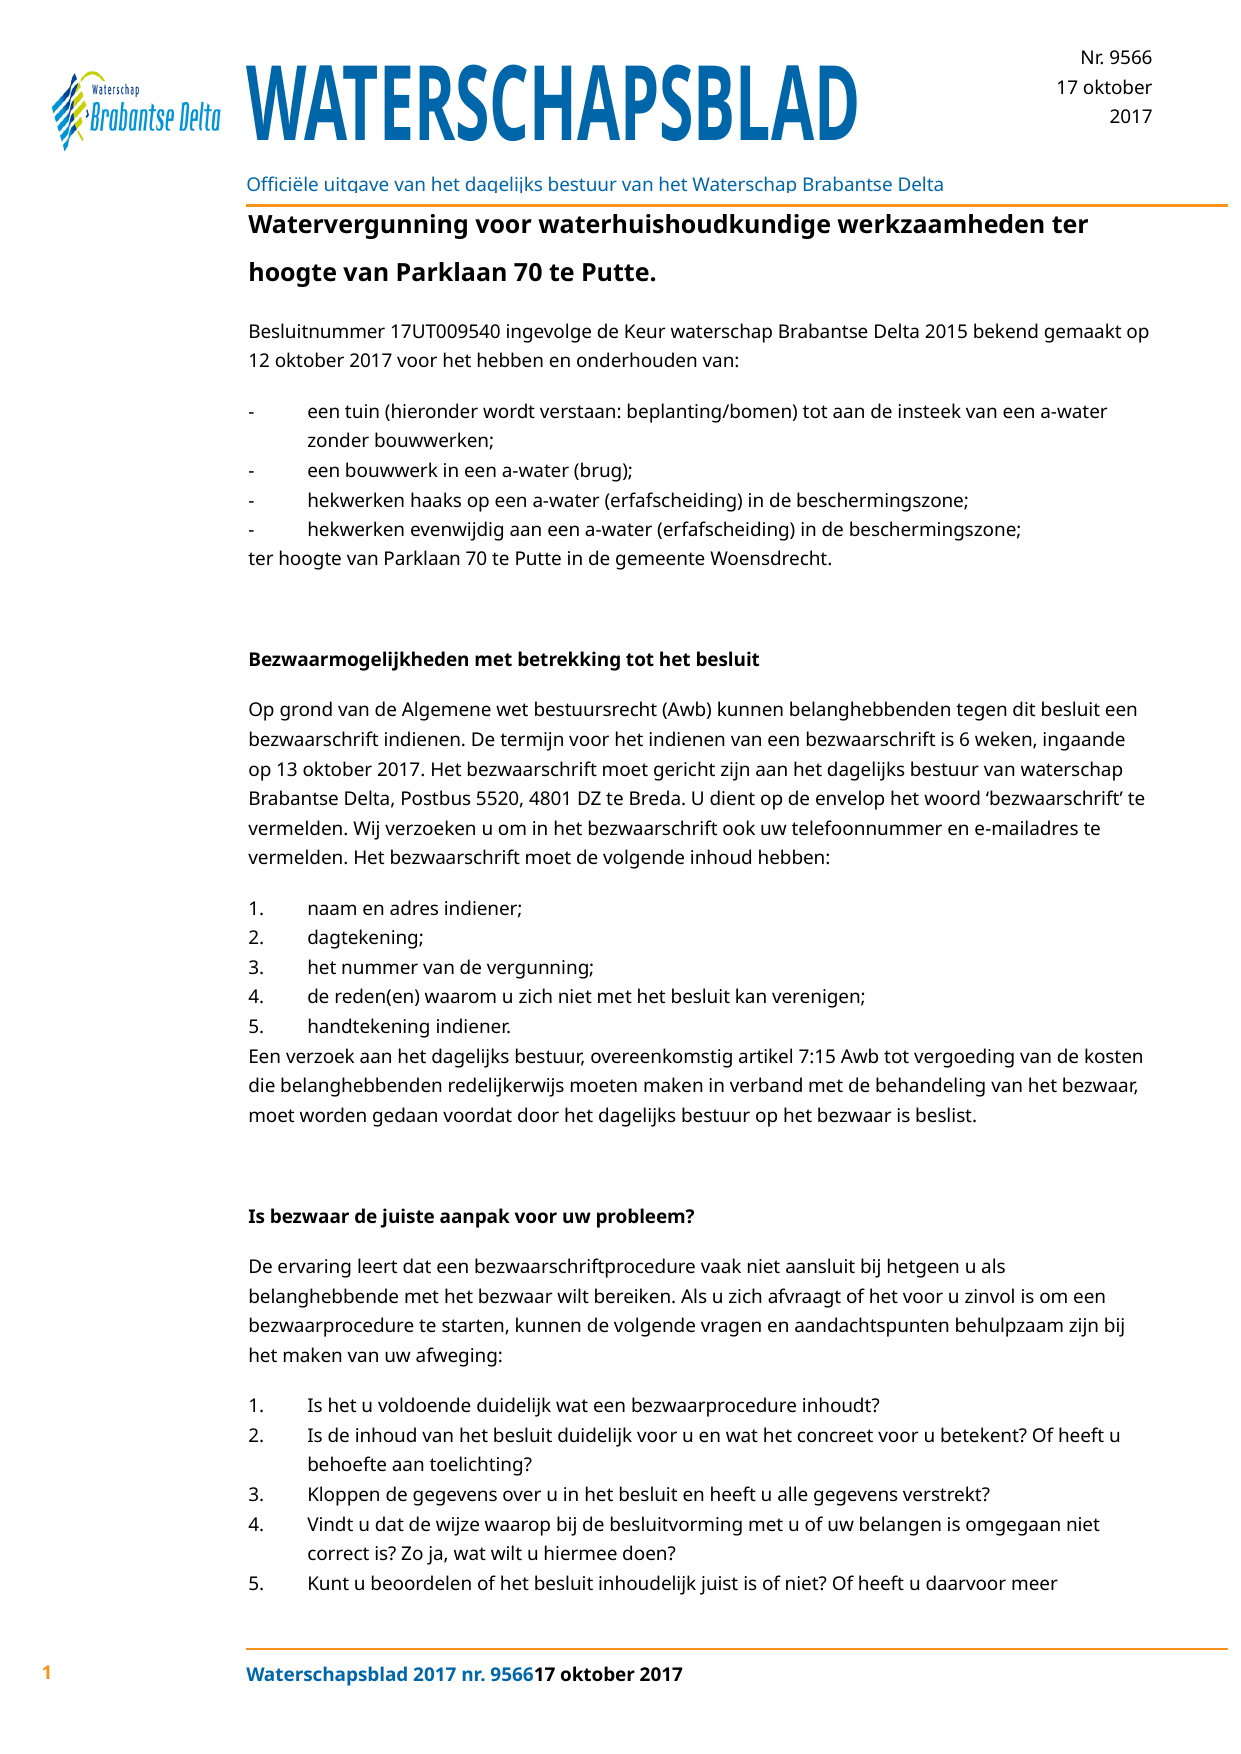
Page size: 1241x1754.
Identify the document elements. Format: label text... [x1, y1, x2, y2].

text Besluitnummer 17UT009540 ingevolge de Keur waterschap Brabantse Delta 2015 bekend gemaakt op 12 oktober 2017 voor het hebben en onderhouden van: [248, 318, 1152, 373]
text Is bezwaar de juiste aanpak voor uw probleem? [248, 1203, 1152, 1228]
list Vindt u dat de wijze waarop bij de besluitvorming met u of uw belangen is omgegaan niet correct is? Zo ja, wat wilt u hiermee doen? [248, 1511, 1152, 1566]
list handtekening indiener. [248, 1013, 1152, 1039]
table_header een tuin (hieronder wordt verstaan: beplanting/bomen) tot aan de insteek van een a-water zonder bouwwerken; een bouwwerk in een a-water (brug); hekwerken haaks op een a-water (erfafscheiding) in de beschermingszone; hekwerken evenwijdig aan een a-water (erfafscheiding) in de beschermingszone; [248, 398, 1152, 542]
text Watervergunning voor waterhuishoudkundige werkzaamheden ter hoogte van Parklaan 70 te Putte. [248, 207, 1152, 288]
picture [41, 47, 231, 172]
list Is de inhoud van het besluit duidelijk voor u en wat het concreet voor u betekent? Of heeft u behoefte aan toelichting? [248, 1422, 1152, 1477]
list Kloppen de gegevens over u in het besluit en heeft u alle gegevens verstrekt? [248, 1481, 1152, 1507]
text Op grond van de Algemene wet bestuursrecht (Awb) kunnen belanghebbenden tegen dit besluit een bezwaarschrift indienen. De termijn voor het indienen van een bezwaarschrift is 6 weken, ingaande op 13 oktober 2017. Het bezwaarschrift moet gericht zijn aan het dagelijks bestuur van waterschap Brabantse Delta, Postbus 5520, 4801 DZ te Breda. U dient op de envelop het woord ‘bezwaarschrift’ te vermelden. Wij verzoeken u om in het bezwaarschrift ook uw telefoonnummer en e‑mailadres te vermelden. Het bezwaarschrift moet de volgende inhoud hebben: [248, 697, 1152, 870]
list het nummer van de vergunning; [248, 954, 1152, 980]
list Is het u voldoende duidelijk wat een bezwaarprocedure inhoudt? [248, 1392, 1152, 1418]
list Kunt u beoordelen of het besluit inhoudelijk juist is of niet? Of heeft u daarvoor meer [248, 1570, 1152, 1596]
text De ervaring leert dat een bezwaarschriftprocedure vaak niet aansluit bij hetgeen u als belanghebbende met het bezwaar wilt bereiken. Als u zich afvraagt of het voor u zinvol is om een bezwaarprocedure te starten, kunnen de volgende vragen en aandachtspunten behulpzaam zijn bij het maken van uw afweging: [248, 1253, 1152, 1368]
text ter hoogte van Parklaan 70 te Putte in de gemeente Woensdrecht. [248, 545, 1152, 571]
list naam en adres indiener; [248, 895, 1152, 921]
text Bezwaarmogelijkheden met betrekking tot het besluit [248, 646, 1152, 672]
text Een verzoek aan het dagelijks bestuur, overeenkomstig artikel 7:15 Awb tot vergoeding van de kosten die belanghebbenden redelijkerwijs moeten maken in verband met de behandeling van het bezwaar, moet worden gedaan voordat door het dagelijks bestuur op het bezwaar is beslist. [248, 1043, 1152, 1128]
list dagtekening; [248, 924, 1152, 950]
list de reden(en) waarom u zich niet met het besluit kan verenigen; [248, 984, 1152, 1009]
